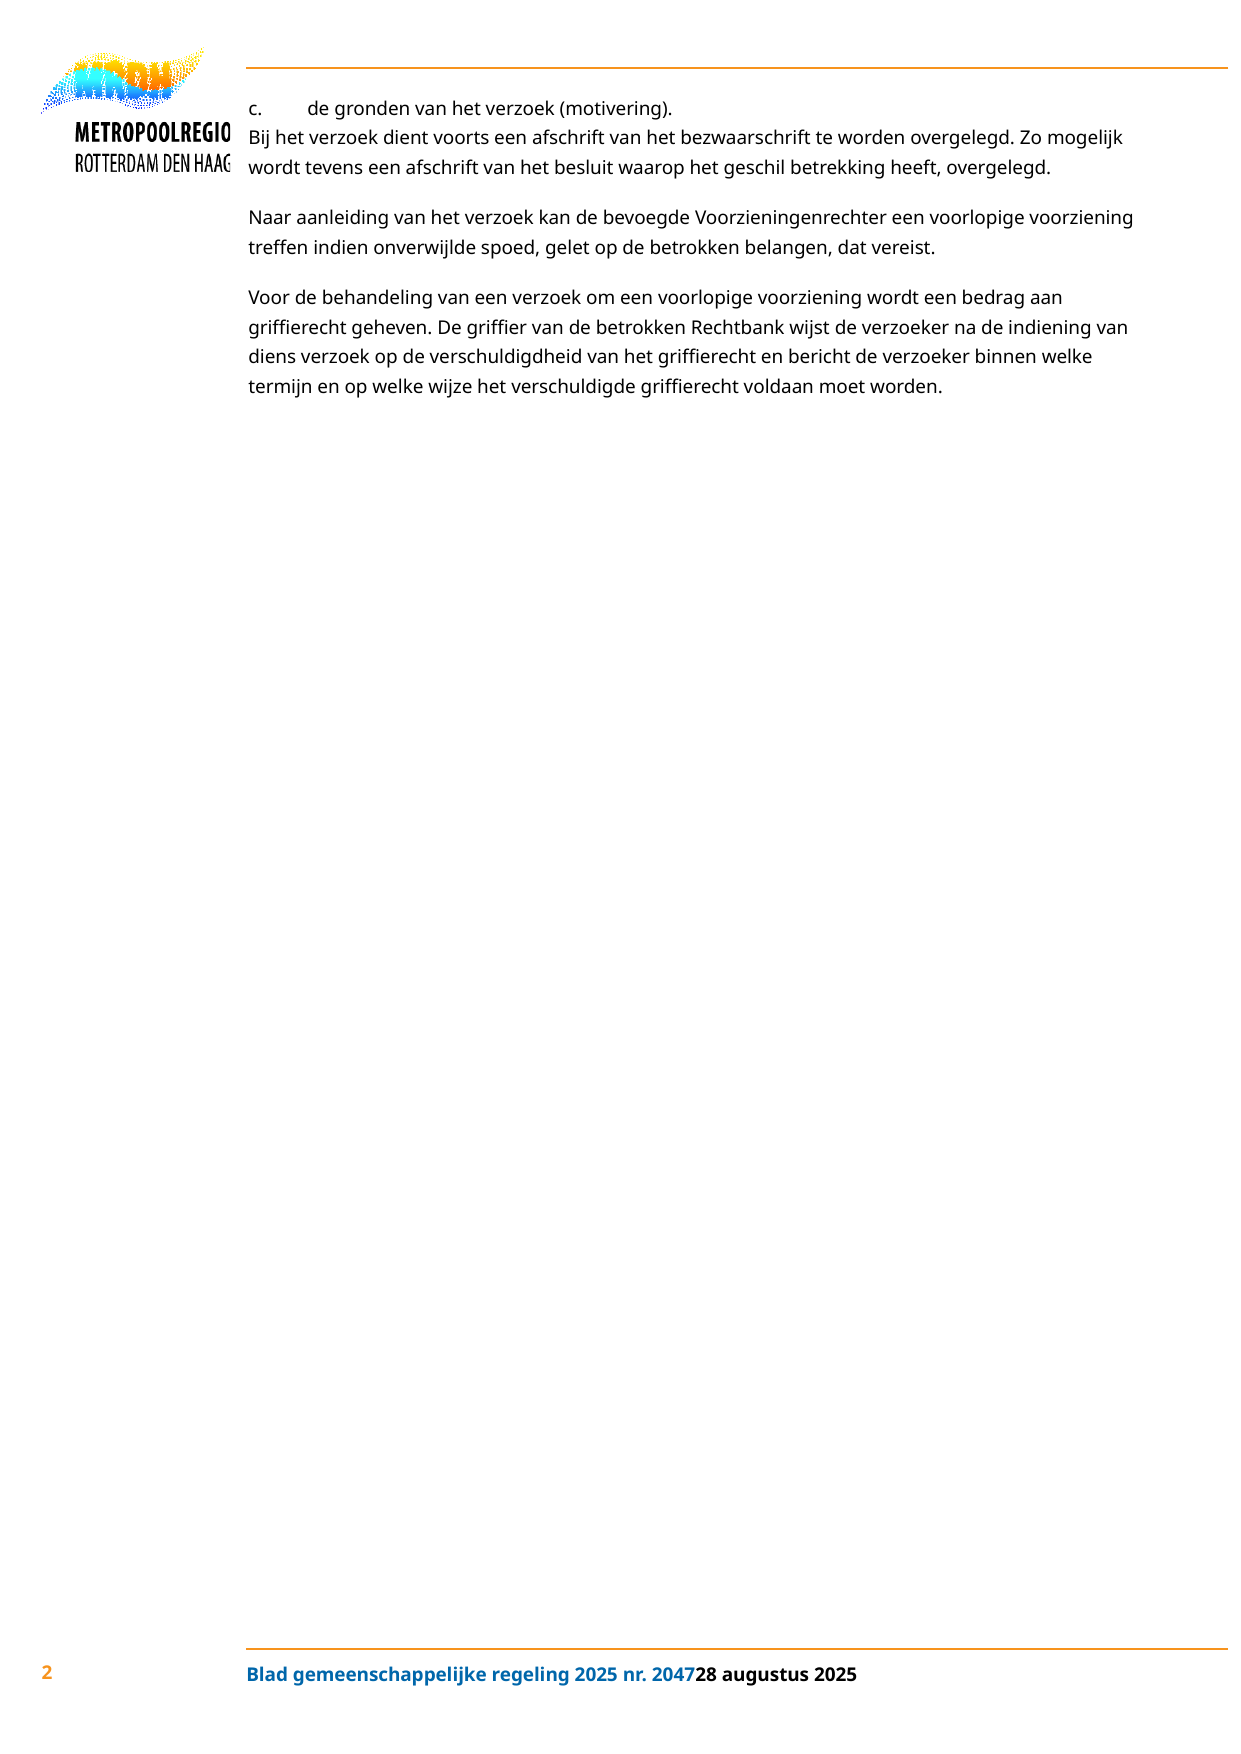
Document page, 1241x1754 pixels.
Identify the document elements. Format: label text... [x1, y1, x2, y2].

text Naar aanleiding van het verzoek kan de bevoegde Voorzieningenrechter een voorlopige voorziening treffen indien onverwijlde spoed, gelet op de betrokken belangen, dat vereist. [248, 204, 1152, 260]
text Voor de behandeling van een verzoek om een voorlopige voorziening wordt een bedrag aan griffierecht geheven. De griffier van de betrokken Rechtbank wijst de verzoeker na de indiening van diens verzoek op de verschuldigdheid van het griffierecht en bericht de verzoeker binnen welke termijn en op welke wijze het verschuldigde griffierecht voldaan moet worden. [248, 284, 1152, 399]
text Bij het verzoek dient voorts een afschrift van het bezwaarschrift te worden overgelegd. Zo mogelijk wordt tevens een afschrift van het besluit waarop het geschil betrekking heeft, overgelegd. [248, 124, 1152, 180]
list de gronden van het verzoek (motivering). [248, 95, 1152, 121]
picture [41, 47, 231, 172]
